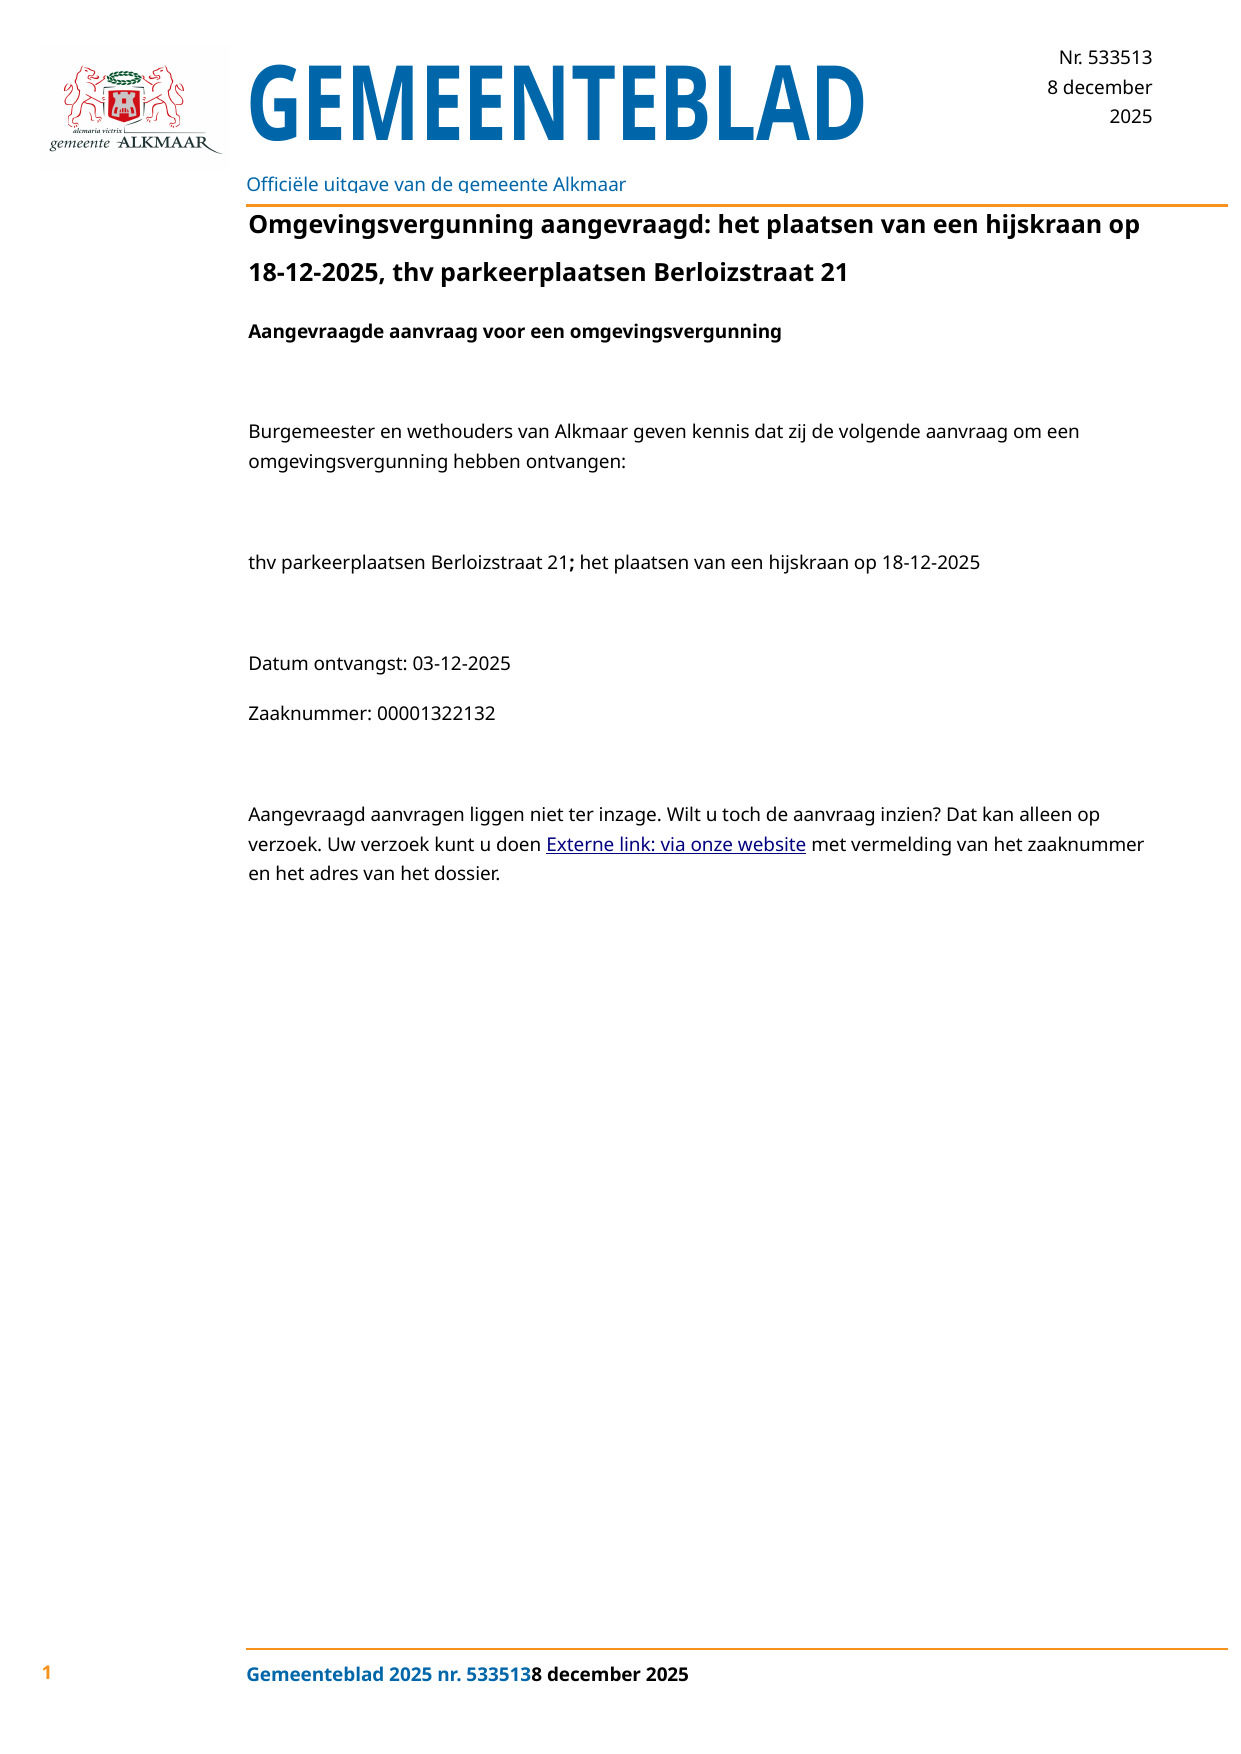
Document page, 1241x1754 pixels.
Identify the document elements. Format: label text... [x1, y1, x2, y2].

text Datum ontvangst: 03-12-2025 [248, 650, 1152, 676]
text Aangevraagde aanvraag voor een omgevingsvergunning [248, 318, 1152, 344]
text Aangevraagd aanvragen liggen niet ter inzage. Wilt u toch de aanvraag inzien? Dat kan alleen op verzoek. Uw verzoek kunt u doen Externe link: via onze website met vermelding van het zaaknummer en het adres van het dossier. [248, 801, 1152, 886]
text Zaaknummer: 00001322132 [248, 700, 1152, 726]
text thv parkeerplaatsen Berloizstraat 21; het plaatsen van een hijskraan op 18-12-2025 [248, 549, 1152, 575]
text Omgevingsvergunning aangevraagd: het plaatsen van een hijskraan op 18-12-2025, thv parkeerplaatsen Berloizstraat 21 [248, 207, 1152, 288]
picture [41, 47, 231, 172]
text Burgemeester en wethouders van Alkmaar geven kennis dat zij de volgende aanvraag om een omgevingsvergunning hebben ontvangen: [248, 419, 1152, 474]
